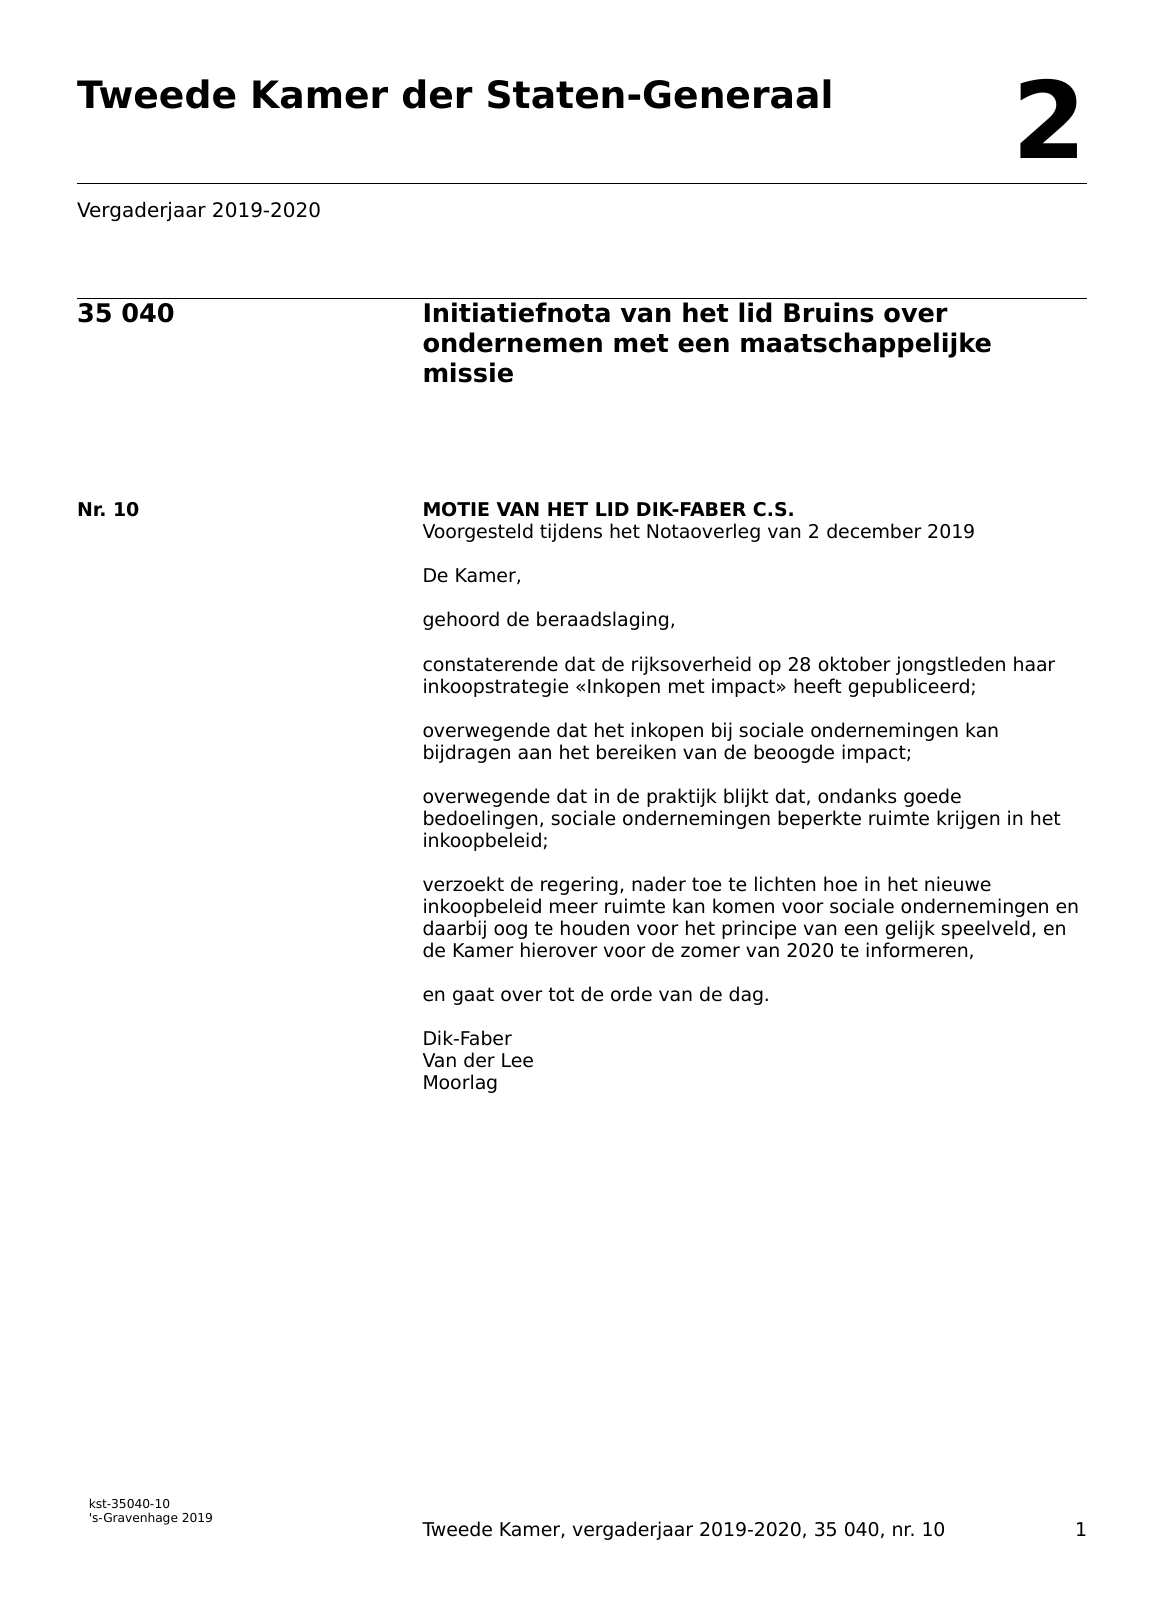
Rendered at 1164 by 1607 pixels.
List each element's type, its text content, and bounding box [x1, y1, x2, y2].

table_cell Vergaderjaar 2019-2020 [77, 184, 1087, 298]
text 's-Gravenhage 2019 [88, 1511, 323, 1525]
text gehoord de beraadslaging, [422, 609, 1087, 631]
text overwegende dat het inkopen bij sociale ondernemingen kan bijdragen aan het bereiken van de beoogde impact; [422, 720, 1087, 764]
text verzoekt de regering, nader toe te lichten hoe in het nieuwe inkoopbeleid meer ruimte kan komen voor sociale ondernemingen en daarbij oog te houden voor het principe van een gelijk speelveld, en de Kamer hierover voor de zomer van 2020 te informeren, [422, 874, 1087, 962]
text en gaat over tot de orde van de dag. [422, 984, 1087, 1006]
text Van der Lee [422, 1050, 1087, 1072]
text constaterende dat de rijksoverheid op 28 oktober jongstleden haar inkoopstrategie «Inkopen met impact» heeft gepubliceerd; [422, 653, 1087, 697]
table_header 2 [886, 59, 1087, 183]
text Voorgesteld tijdens het Notaoverleg van 2 december 2019 [422, 521, 1087, 543]
text Moorlag [422, 1072, 1087, 1094]
text Dik-Faber [422, 1028, 1087, 1050]
subtitle 35 040 Initiatiefnota van het lid Bruins over ondernemen met een maatschappelijke missie [77, 299, 1087, 388]
text De Kamer, [422, 565, 1087, 587]
text kst-35040-10 [88, 1497, 323, 1511]
subtitle Nr. 10 MOTIE VAN HET LID DIK-FABER C.S. [77, 499, 1087, 521]
text overwegende dat in de praktijk blijkt dat, ondanks goede bedoelingen, sociale ondernemingen beperkte ruimte krijgen in het inkoopbeleid; [422, 786, 1087, 852]
table_header Tweede Kamer der Staten-Generaal [77, 59, 886, 183]
